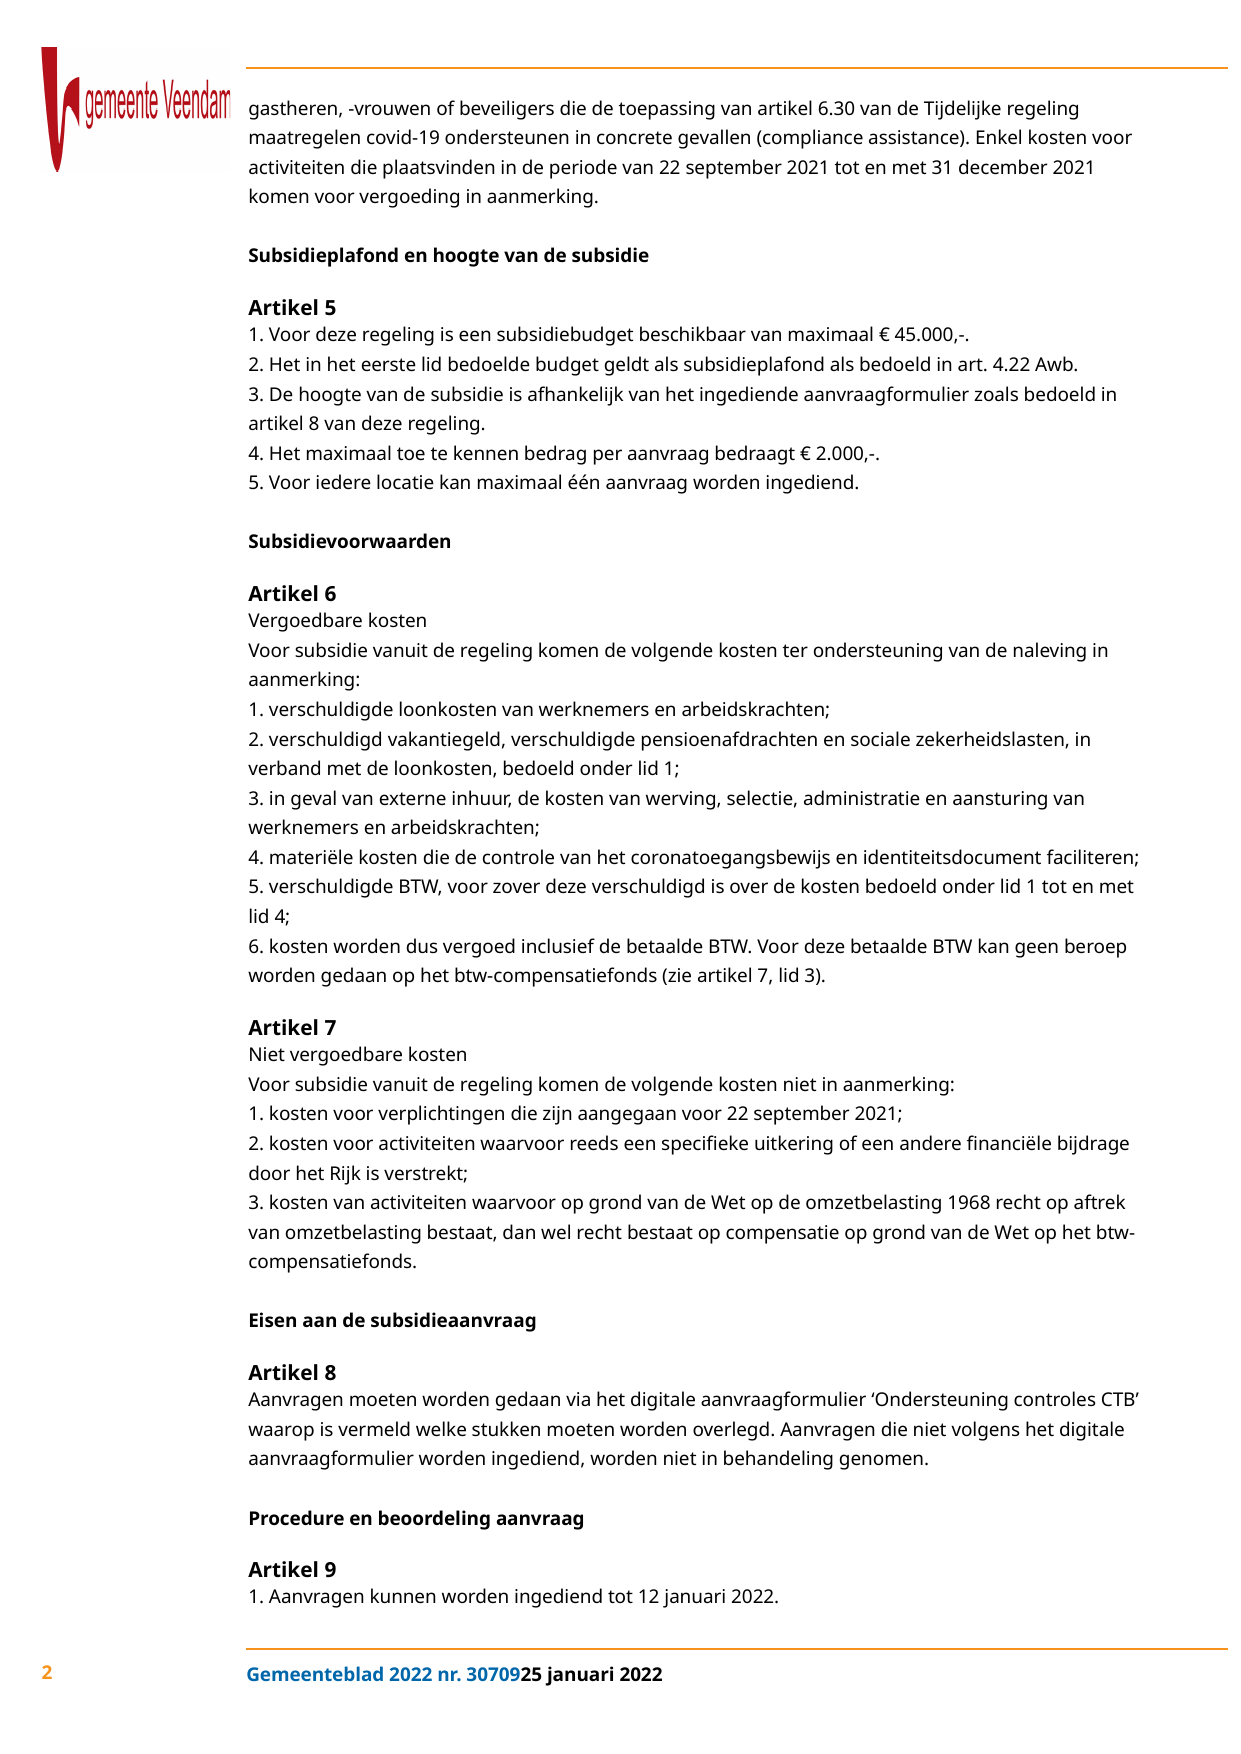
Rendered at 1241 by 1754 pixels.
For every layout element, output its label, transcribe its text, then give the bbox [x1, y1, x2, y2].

text Artikel 6 [248, 579, 1152, 607]
text Niet vergoedbare kosten [248, 1041, 1152, 1067]
text Artikel 5 [248, 293, 1152, 322]
text 1. Voor deze regeling is een subsidiebudget beschikbaar van maximaal € 45.000,-. [248, 322, 1152, 347]
text 5. verschuldigde BTW, voor zover deze verschuldigd is over de kosten bedoeld onder lid 1 tot en met lid 4; [248, 874, 1152, 929]
text 5. Voor iedere locatie kan maximaal één aanvraag worden ingediend. [248, 469, 1152, 495]
text 1. Aanvragen kunnen worden ingediend tot 12 januari 2022. [248, 1584, 1152, 1609]
text 4. materiële kosten die de controle van het coronatoegangsbewijs en identiteitsdocument faciliteren; [248, 844, 1152, 870]
text gastheren, -vrouwen of beveiligers die de toepassing van artikel 6.30 van de Tijdelijke regeling maatregelen covid-19 ondersteunen in concrete gevallen (compliance assistance). Enkel kosten voor activiteiten die plaatsvinden in de periode van 22 september 2021 tot en met 31 december 2021 komen voor vergoeding in aanmerking. [248, 95, 1152, 209]
picture [41, 47, 231, 172]
text Vergoedbare kosten [248, 607, 1152, 633]
text Artikel 8 [248, 1358, 1152, 1386]
text 3. in geval van externe inhuur, de kosten van werving, selectie, administratie en aansturing van werknemers en arbeidskrachten; [248, 785, 1152, 840]
text 1. verschuldigde loonkosten van werknemers en arbeidskrachten; [248, 696, 1152, 722]
text Aanvragen moeten worden gedaan via het digitale aanvraagformulier ‘Ondersteuning controles CTB’ waarop is vermeld welke stukken moeten worden overlegd. Aanvragen die niet volgens het digitale aanvraagformulier worden ingediend, worden niet in behandeling genomen. [248, 1386, 1152, 1471]
text Procedure en beoordeling aanvraag [248, 1505, 1152, 1531]
text 3. De hoogte van de subsidie is afhankelijk van het ingediende aanvraagformulier zoals bedoeld in artikel 8 van deze regeling. [248, 381, 1152, 436]
text 2. kosten voor activiteiten waarvoor reeds een specifieke uitkering of een andere financiële bijdrage door het Rijk is verstrekt; [248, 1130, 1152, 1185]
text 3. kosten van activiteiten waarvoor op grond van de Wet op de omzetbelasting 1968 recht op aftrek van omzetbelasting bestaat, dan wel recht bestaat op compensatie op grond van de Wet op het btw-compensatiefonds. [248, 1189, 1152, 1274]
text 1. kosten voor verplichtingen die zijn aangegaan voor 22 september 2021; [248, 1101, 1152, 1126]
text Voor subsidie vanuit de regeling komen de volgende kosten ter ondersteuning van de naleving in aanmerking: [248, 637, 1152, 692]
text 2. verschuldigd vakantiegeld, verschuldigde pensioenafdrachten en sociale zekerheidslasten, in verband met de loonkosten, bedoeld onder lid 1; [248, 726, 1152, 781]
text Artikel 7 [248, 1013, 1152, 1041]
text Subsidievoorwaarden [248, 529, 1152, 554]
text 2. Het in het eerste lid bedoelde budget geldt als subsidieplafond als bedoeld in art. 4.22 Awb. [248, 351, 1152, 377]
text 6. kosten worden dus vergoed inclusief de betaalde BTW. Voor deze betaalde BTW kan geen beroep worden gedaan op het btw-compensatiefonds (zie artikel 7, lid 3). [248, 933, 1152, 988]
text Voor subsidie vanuit de regeling komen de volgende kosten niet in aanmerking: [248, 1071, 1152, 1097]
text Artikel 9 [248, 1555, 1152, 1584]
text Eisen aan de subsidieaanvraag [248, 1308, 1152, 1333]
text Subsidieplafond en hoogte van de subsidie [248, 243, 1152, 268]
text 4. Het maximaal toe te kennen bedrag per aanvraag bedraagt € 2.000,-. [248, 440, 1152, 466]
